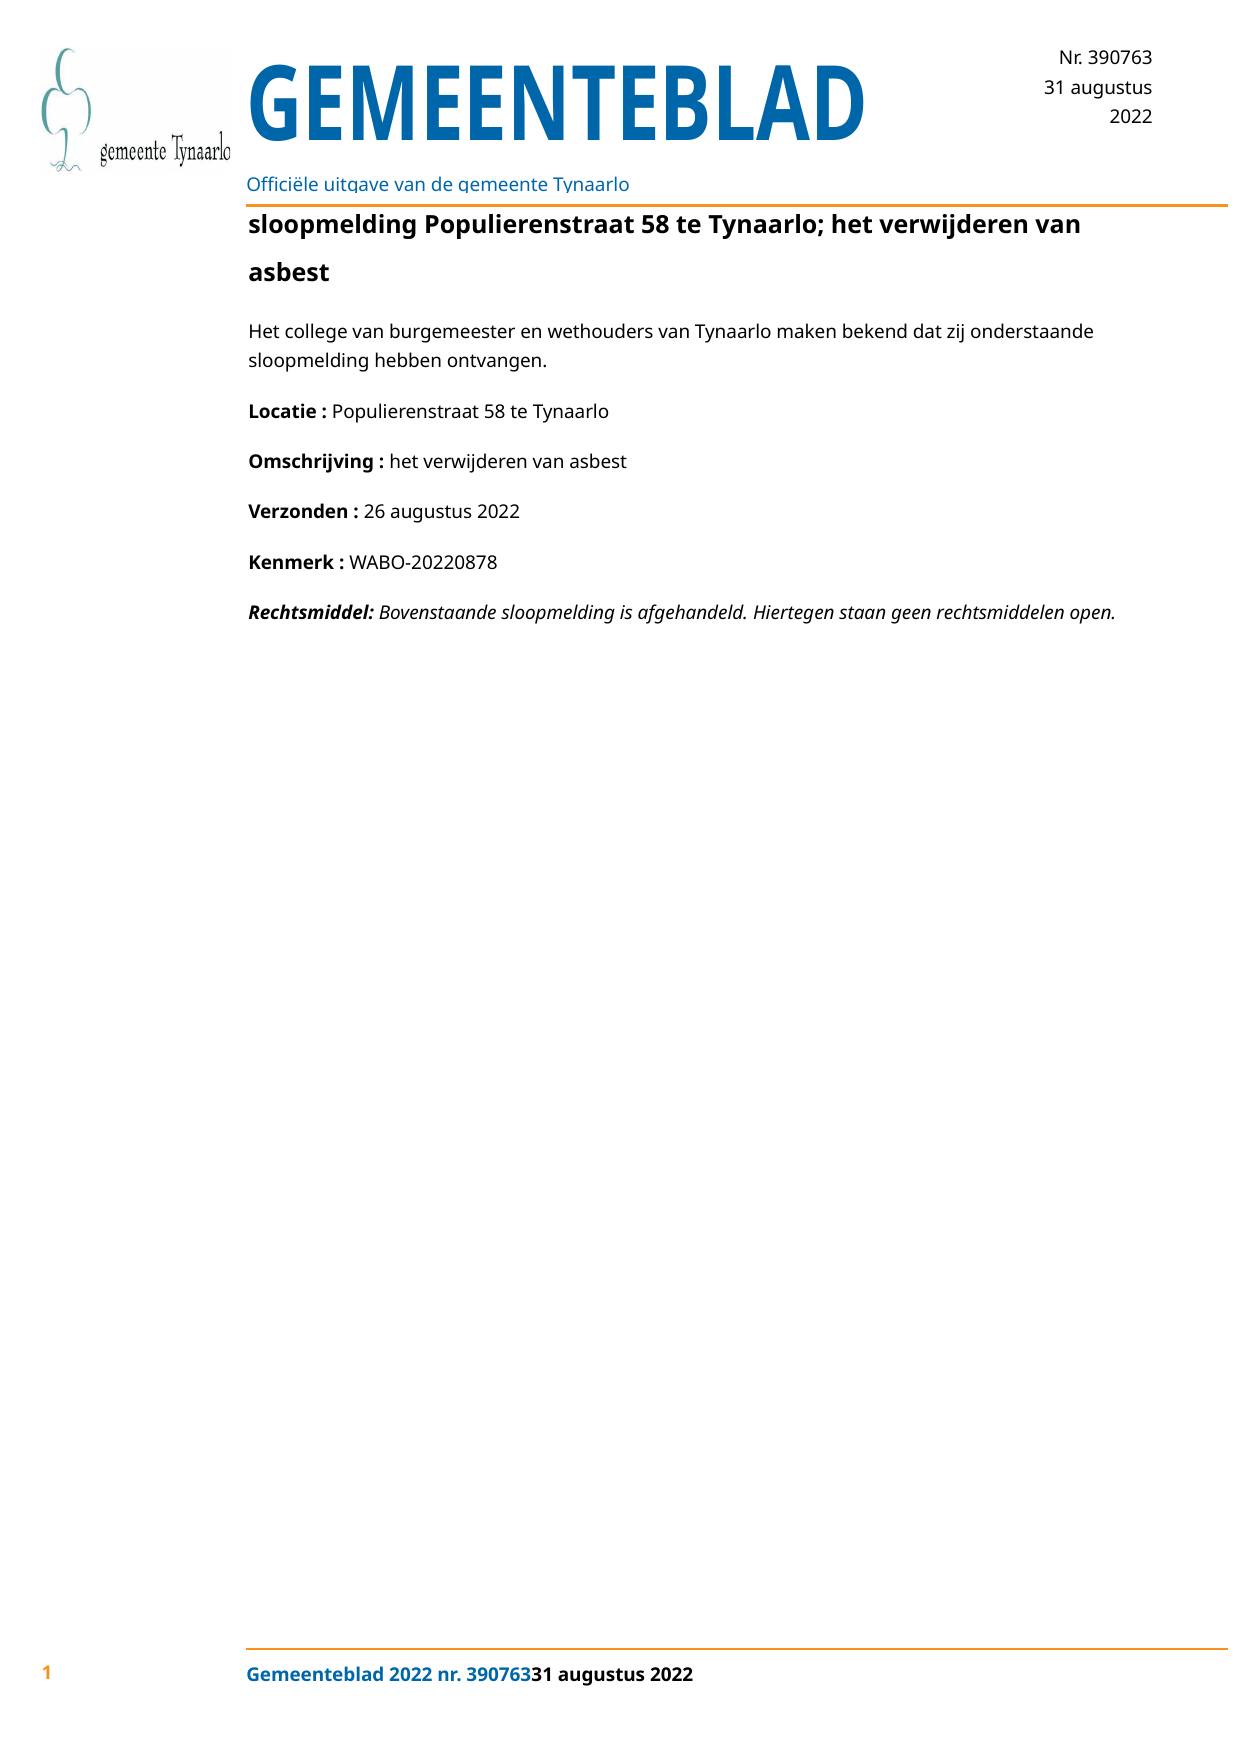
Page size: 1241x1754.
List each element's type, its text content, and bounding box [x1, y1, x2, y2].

text Kenmerk : WABO-20220878 [248, 549, 1152, 575]
text Verzonden : 26 augustus 2022 [248, 499, 1152, 524]
text Locatie : Populierenstraat 58 te Tynaarlo [248, 398, 1152, 424]
text Rechtsmiddel: Bovenstaande sloopmelding is afgehandeld. Hiertegen staan geen rechtsmiddelen open. [248, 599, 1152, 625]
picture [41, 47, 231, 172]
text Omschrijving : het verwijderen van asbest [248, 448, 1152, 474]
text sloopmelding Populierenstraat 58 te Tynaarlo; het verwijderen van asbest [248, 207, 1152, 288]
text Het college van burgemeester en wethouders van Tynaarlo maken bekend dat zij onderstaande sloopmelding hebben ontvangen. [248, 318, 1152, 373]
